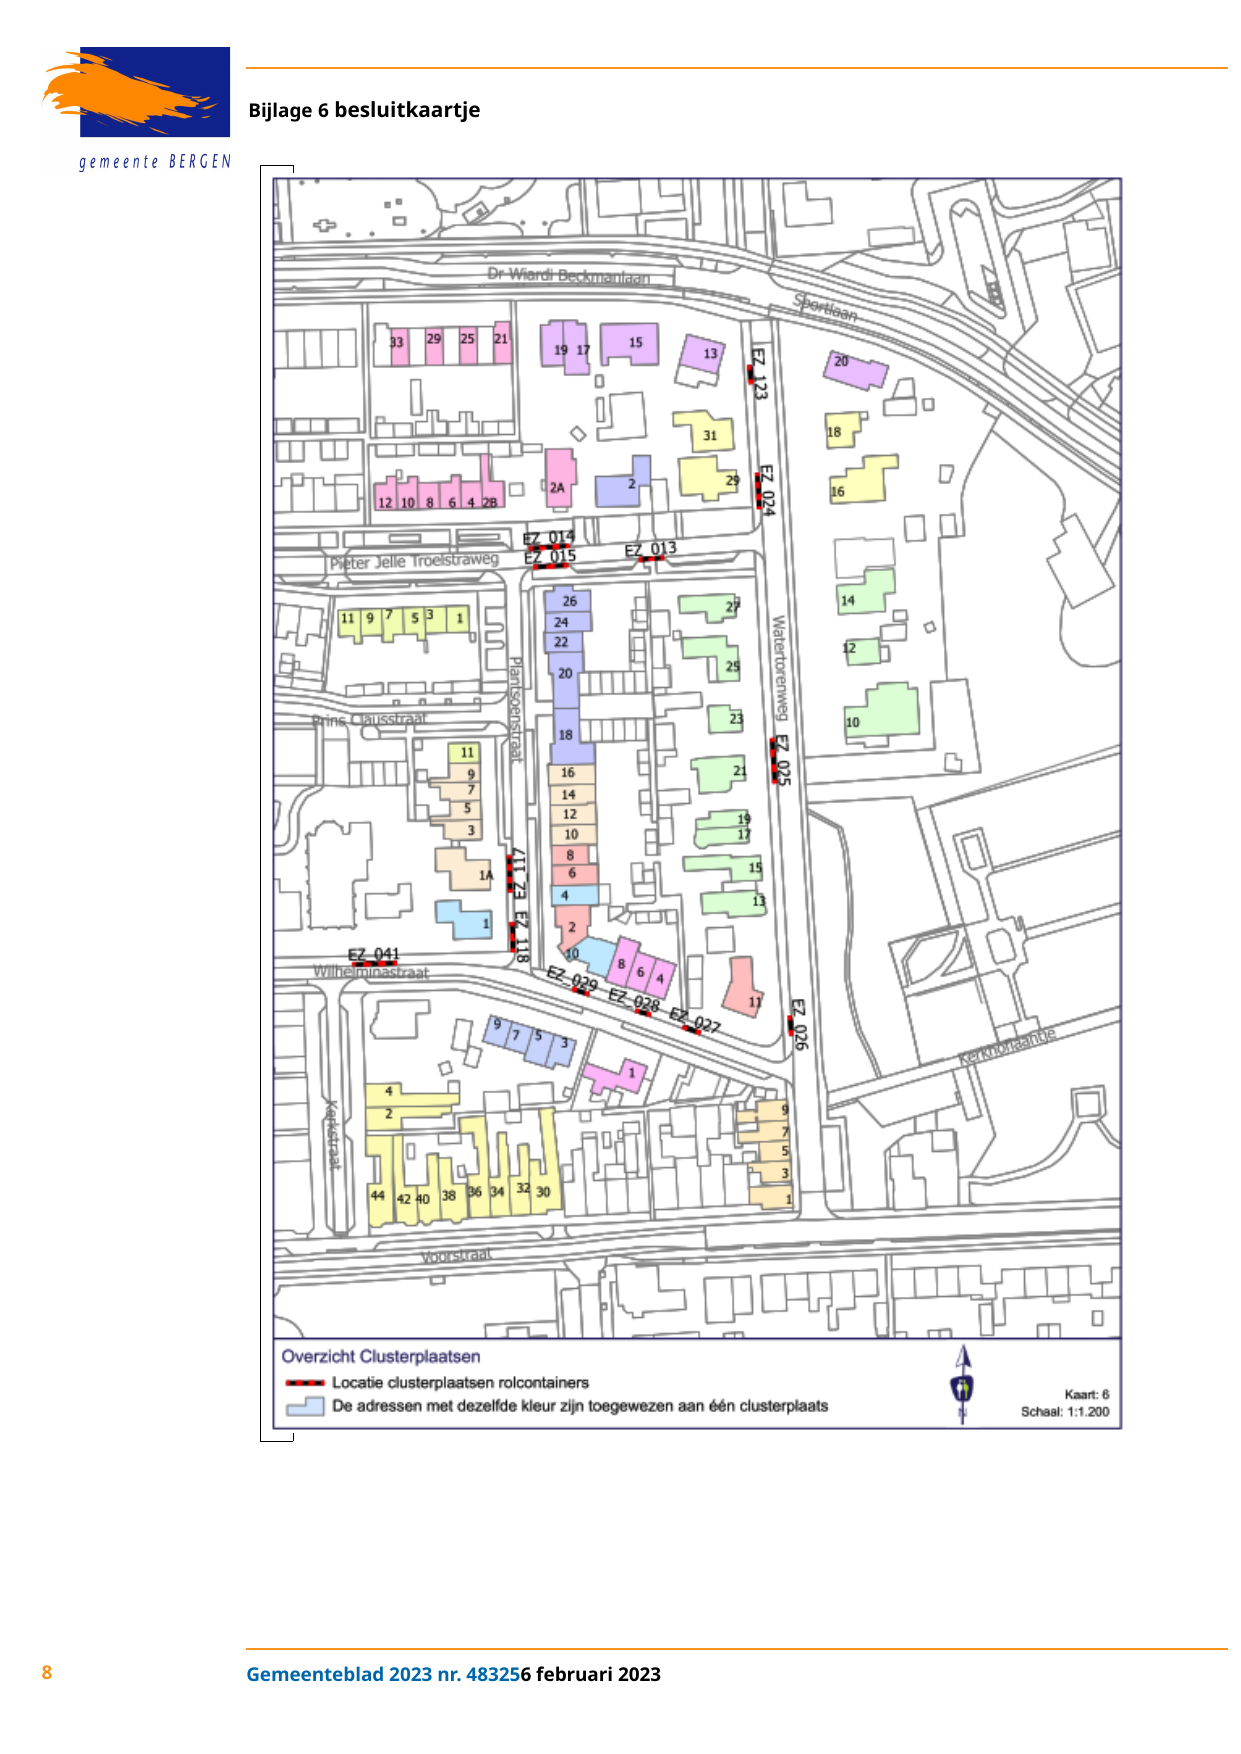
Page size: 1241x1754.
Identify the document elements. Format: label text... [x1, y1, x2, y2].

text Bijlage 6 besluitkaartje [248, 95, 1152, 123]
picture [268, 173, 1125, 1433]
picture [41, 47, 231, 172]
